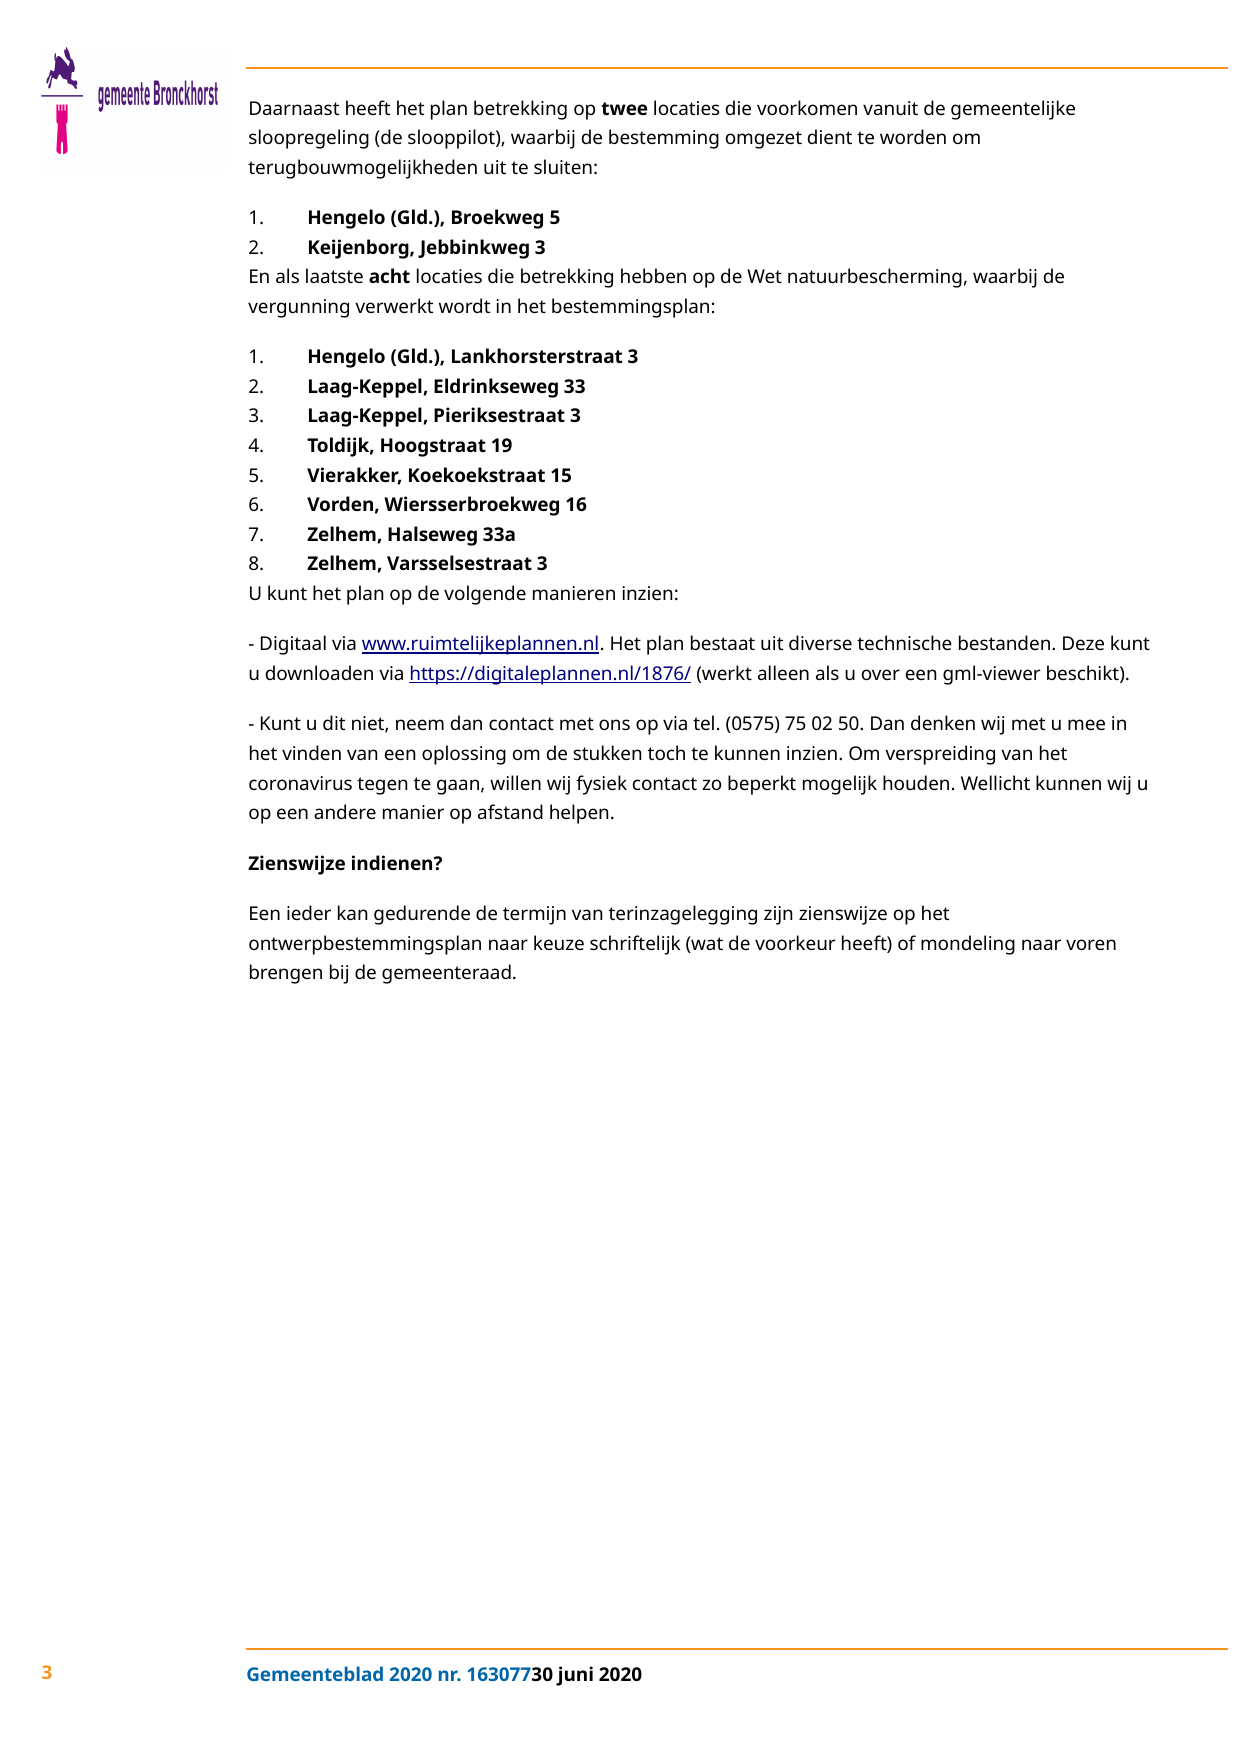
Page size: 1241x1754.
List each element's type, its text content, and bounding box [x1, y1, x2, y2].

text - Kunt u dit niet, neem dan contact met ons op via tel. (0575) 75 02 50. Dan denken wij met u mee in het vinden van een oplossing om de stukken toch te kunnen inzien. Om verspreiding van het coronavirus tegen te gaan, willen wij fysiek contact zo beperkt mogelijk houden. Wellicht kunnen wij u op een andere manier op afstand helpen. [248, 711, 1152, 825]
list Vorden, Wiersserbroekweg 16 [248, 491, 1152, 517]
picture [41, 47, 231, 172]
list Hengelo (Gld.), Lankhorsterstraat 3 [248, 343, 1152, 369]
text En als laatste acht locaties die betrekking hebben op de Wet natuurbescherming, waarbij de vergunning verwerkt wordt in het bestemmingsplan: [248, 263, 1152, 319]
list Zelhem, Varsselsestraat 3 [248, 551, 1152, 576]
list Hengelo (Gld.), Broekweg 5 [248, 204, 1152, 230]
text U kunt het plan op de volgende manieren inzien: [248, 580, 1152, 606]
text Zienswijze indienen? [248, 850, 1152, 876]
list Toldijk, Hoogstraat 19 [248, 432, 1152, 458]
text Een ieder kan gedurende de termijn van terinzagelegging zijn zienswijze op het ontwerpbestemmingsplan naar keuze schriftelijk (wat de voorkeur heeft) of mondeling naar voren brengen bij de gemeenteraad. [248, 900, 1152, 985]
list Zelhem, Halseweg 33a [248, 521, 1152, 547]
list Vierakker, Koekoekstraat 15 [248, 462, 1152, 488]
list Laag-Keppel, Pieriksestraat 3 [248, 403, 1152, 428]
list Keijenborg, Jebbinkweg 3 [248, 234, 1152, 260]
text Daarnaast heeft het plan betrekking op twee locaties die voorkomen vanuit de gemeentelijke sloopregeling (de slooppilot), waarbij de bestemming omgezet dient te worden om terugbouwmogelijkheden uit te sluiten: [248, 95, 1152, 180]
list Laag-Keppel, Eldrinkseweg 33 [248, 373, 1152, 399]
text - Digitaal via www.ruimtelijkeplannen.nl. Het plan bestaat uit diverse technische bestanden. Deze kunt u downloaden via https://digitaleplannen.nl/1876/ (werkt alleen als u over een gml-viewer beschikt). [248, 631, 1152, 686]
